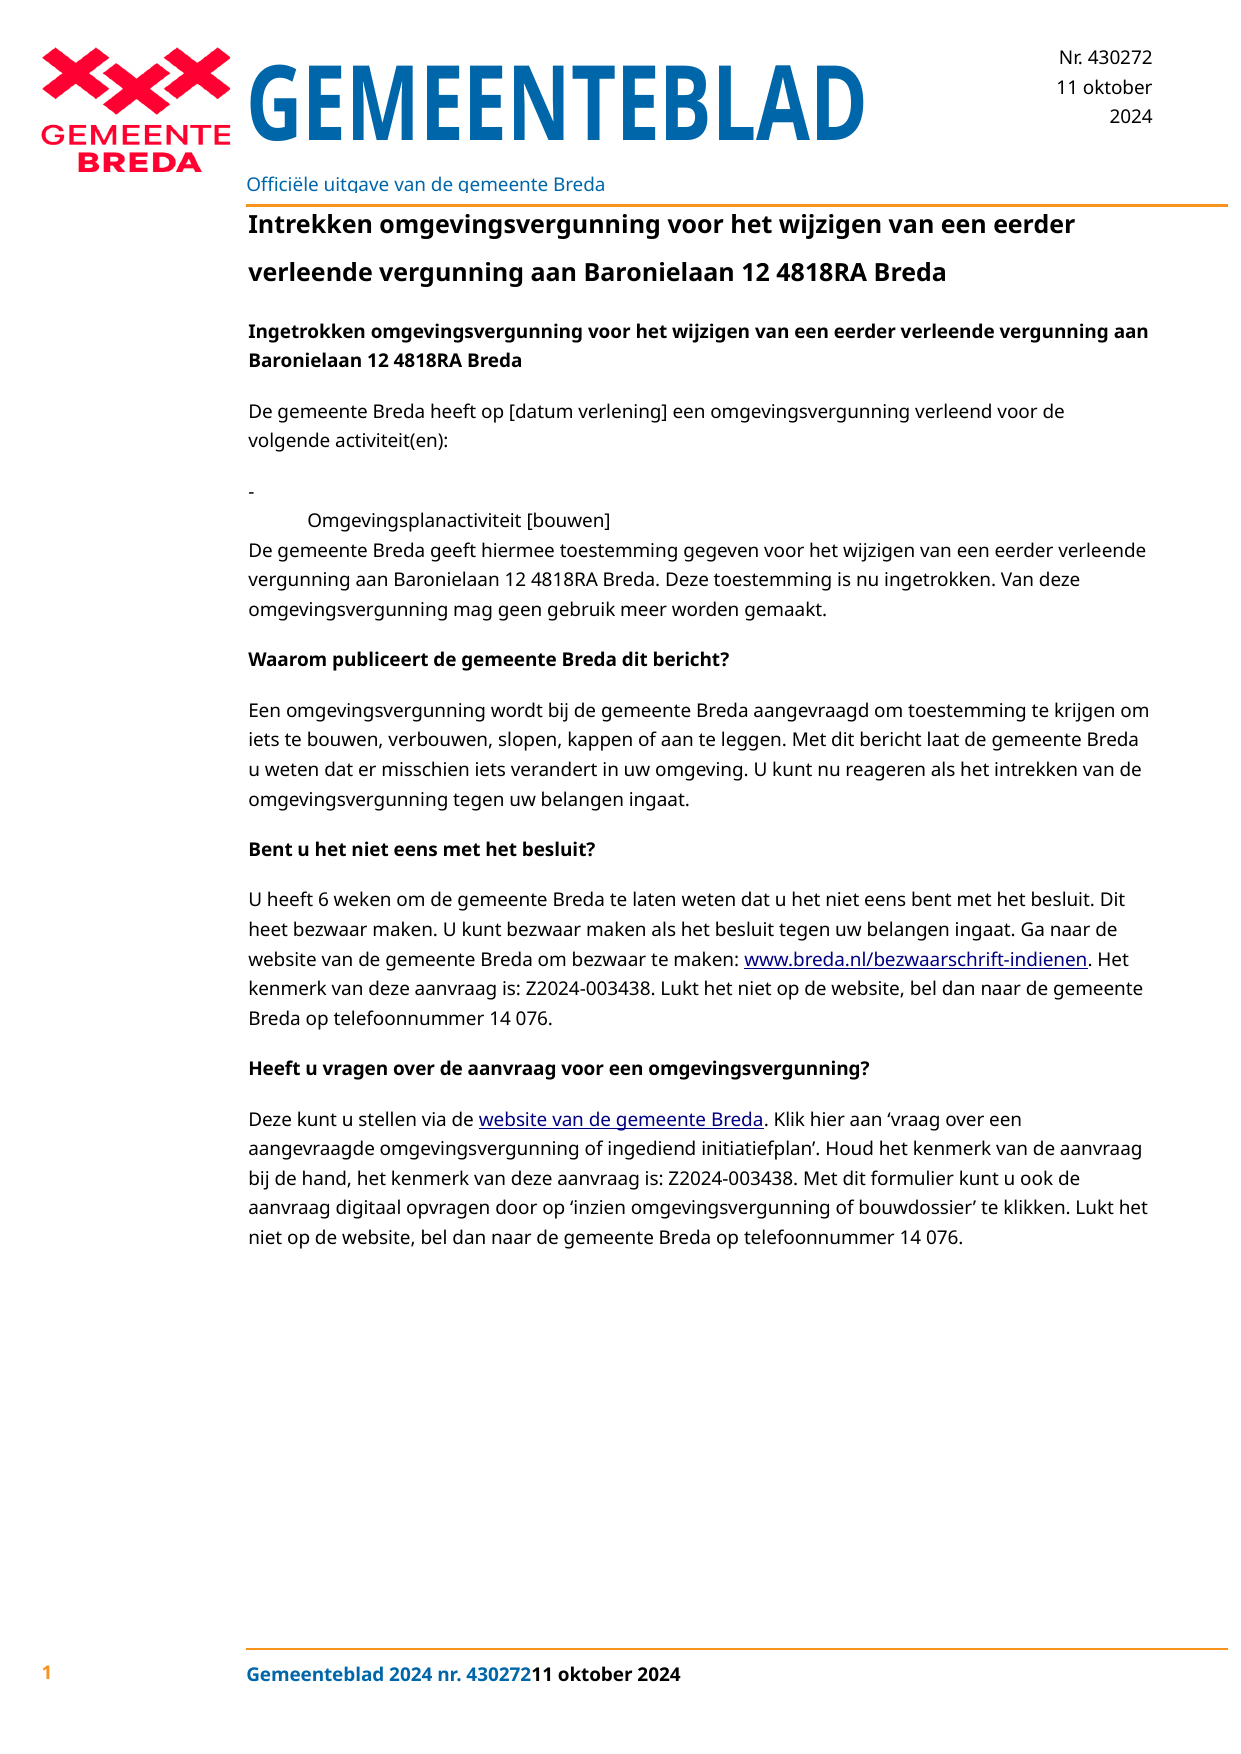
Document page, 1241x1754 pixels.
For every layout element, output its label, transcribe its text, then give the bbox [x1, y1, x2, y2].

text Heeft u vragen over de aanvraag voor een omgevingsvergunning? [248, 1055, 1152, 1081]
text U heeft 6 weken om de gemeente Breda te laten weten dat u het niet eens bent met het besluit. Dit heet bezwaar maken. U kunt bezwaar maken als het besluit tegen uw belangen ingaat. Ga naar de website van de gemeente Breda om bezwaar te maken: www.breda.nl/bezwaarschrift-indienen. Het kenmerk van deze aanvraag is: Z2024-003438. Lukt het niet op de website, bel dan naar de gemeente Breda op telefoonnummer 14 076. [248, 887, 1152, 1031]
text Intrekken omgevingsvergunning voor het wijzigen van een eerder verleende vergunning aan Baronielaan 12 4818RA Breda [248, 207, 1152, 288]
text Bent u het niet eens met het besluit? [248, 836, 1152, 862]
text Een omgevingsvergunning wordt bij de gemeente Breda aangevraagd om toestemming te krijgen om iets te bouwen, verbouwen, slopen, kappen of aan te leggen. Met dit bericht laat de gemeente Breda u weten dat er misschien iets verandert in uw omgeving. U kunt nu reageren als het intrekken van de omgevingsvergunning tegen uw belangen ingaat. [248, 697, 1152, 812]
text Waarom publiceert de gemeente Breda dit bericht? [248, 647, 1152, 672]
picture [41, 47, 231, 172]
text De gemeente Breda heeft op [datum verlening] een omgevingsvergunning verleend voor de volgende activiteit(en): [248, 398, 1152, 453]
text De gemeente Breda geeft hiermee toestemming gegeven voor het wijzigen van een eerder verleende vergunning aan Baronielaan 12 4818RA Breda. Deze toestemming is nu ingetrokken. Van deze omgevingsvergunning mag geen gebruik meer worden gemaakt. [248, 537, 1152, 622]
list Omgevingsplanactiviteit [bouwen] [248, 507, 1152, 533]
text Deze kunt u stellen via de website van de gemeente Breda. Klik hier aan ‘vraag over een aangevraagde omgevingsvergunning of ingediend initiatiefplan’. Houd het kenmerk van de aanvraag bij de hand, het kenmerk van deze aanvraag is: Z2024-003438. Met dit formulier kunt u ook de aanvraag digitaal opvragen door op ‘inzien omgevingsvergunning of bouwdossier’ te klikken. Lukt het niet op de website, bel dan naar de gemeente Breda op telefoonnummer 14 076. [248, 1106, 1152, 1250]
text Ingetrokken omgevingsvergunning voor het wijzigen van een eerder verleende vergunning aan Baronielaan 12 4818RA Breda [248, 318, 1152, 373]
